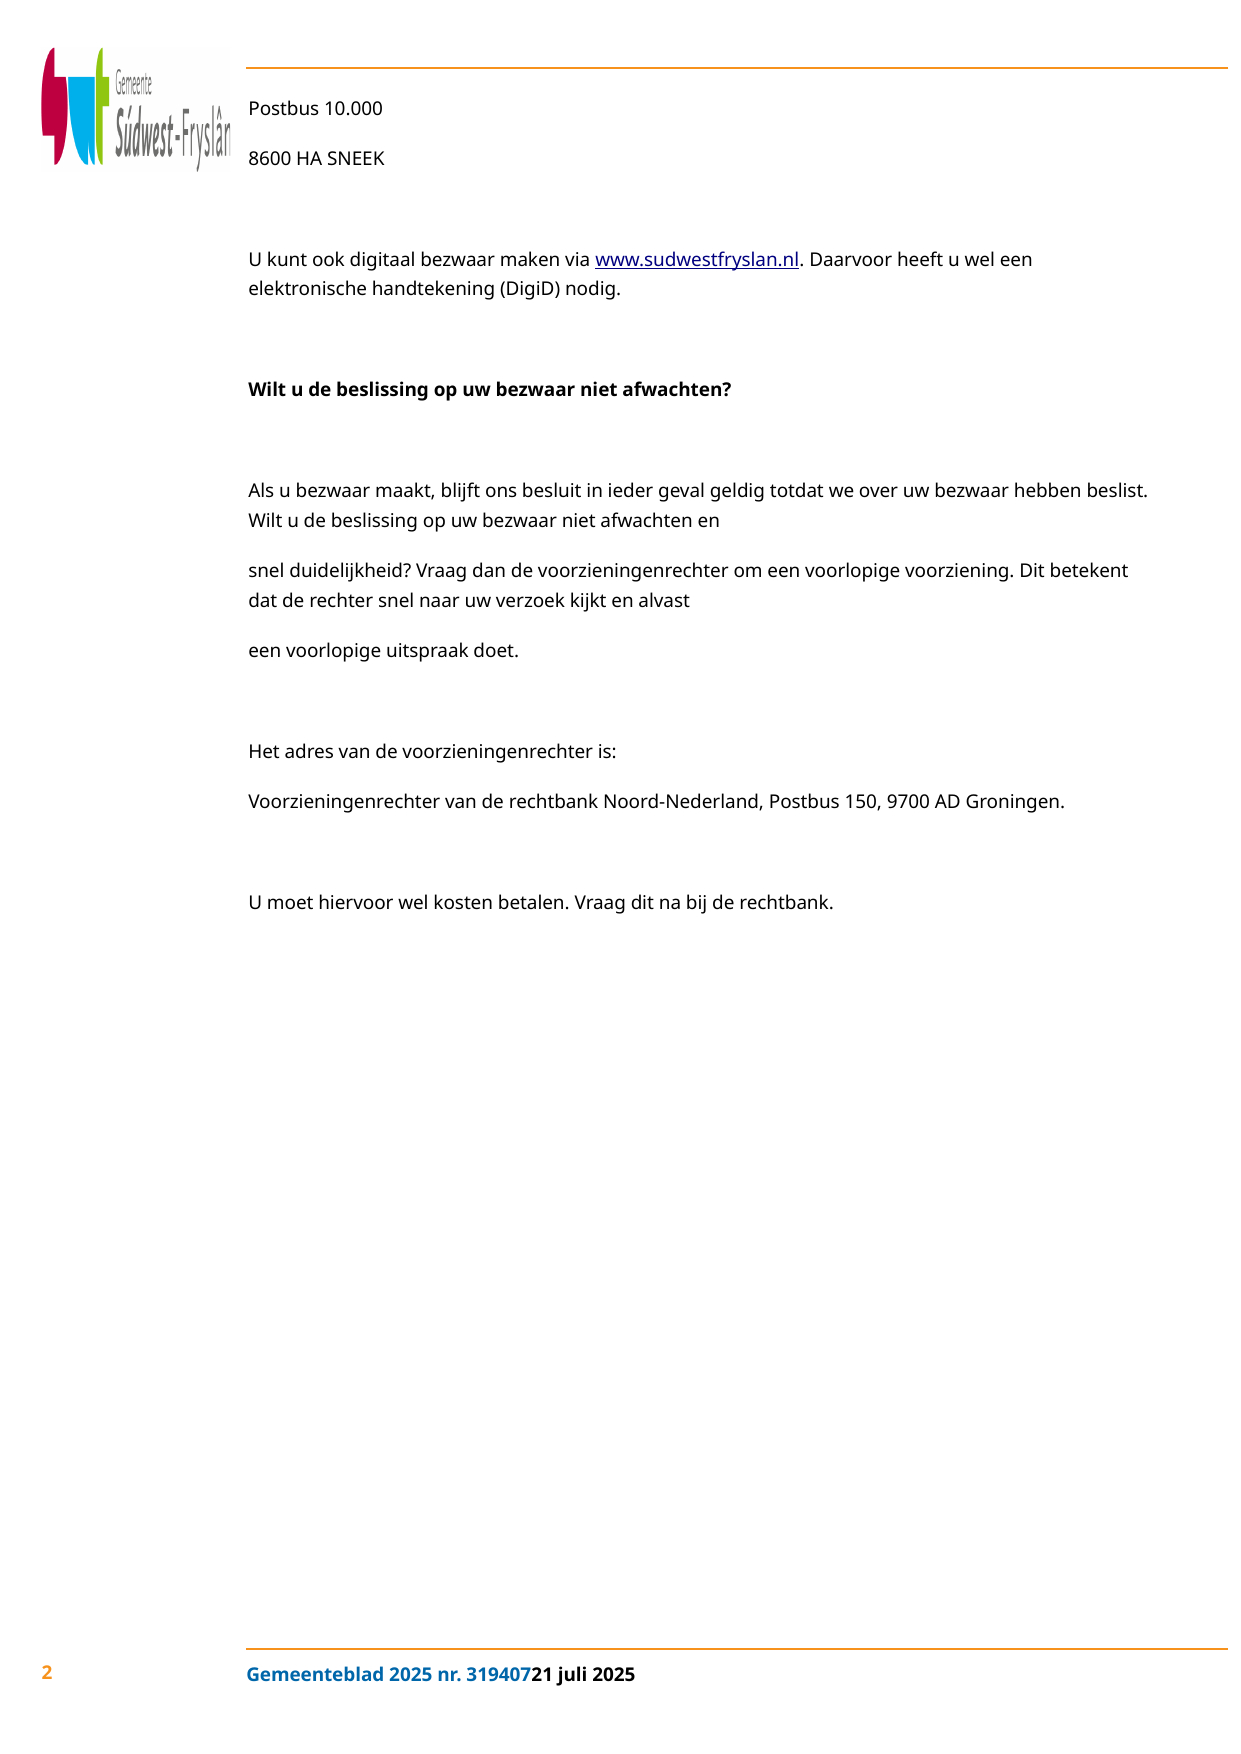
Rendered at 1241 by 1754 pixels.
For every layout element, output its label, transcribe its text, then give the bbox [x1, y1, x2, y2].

text U kunt ook digitaal bezwaar maken via www.sudwestfryslan.nl. Daarvoor heeft u wel een elektronische handtekening (DigiD) nodig. [248, 246, 1152, 301]
text Het adres van de voorzieningenrechter is: [248, 738, 1152, 764]
text Voorzieningenrechter van de rechtbank Noord-Nederland, Postbus 150, 9700 AD Groningen. [248, 788, 1152, 814]
text 8600 HA SNEEK [248, 145, 1152, 171]
text U moet hiervoor wel kosten betalen. Vraag dit na bij de rechtbank. [248, 889, 1152, 915]
text Postbus 10.000 [248, 95, 1152, 121]
text snel duidelijkheid? Vraag dan de voorzieningenrechter om een voorlopige voorziening. Dit betekent dat de rechter snel naar uw verzoek kijkt en alvast [248, 557, 1152, 613]
text Als u bezwaar maakt, blijft ons besluit in ieder geval geldig totdat we over uw bezwaar hebben beslist. Wilt u de beslissing op uw bezwaar niet afwachten en [248, 477, 1152, 533]
text Wilt u de beslissing op uw bezwaar niet afwachten? [248, 376, 1152, 402]
text een voorlopige uitspraak doet. [248, 637, 1152, 663]
picture [41, 47, 231, 172]
